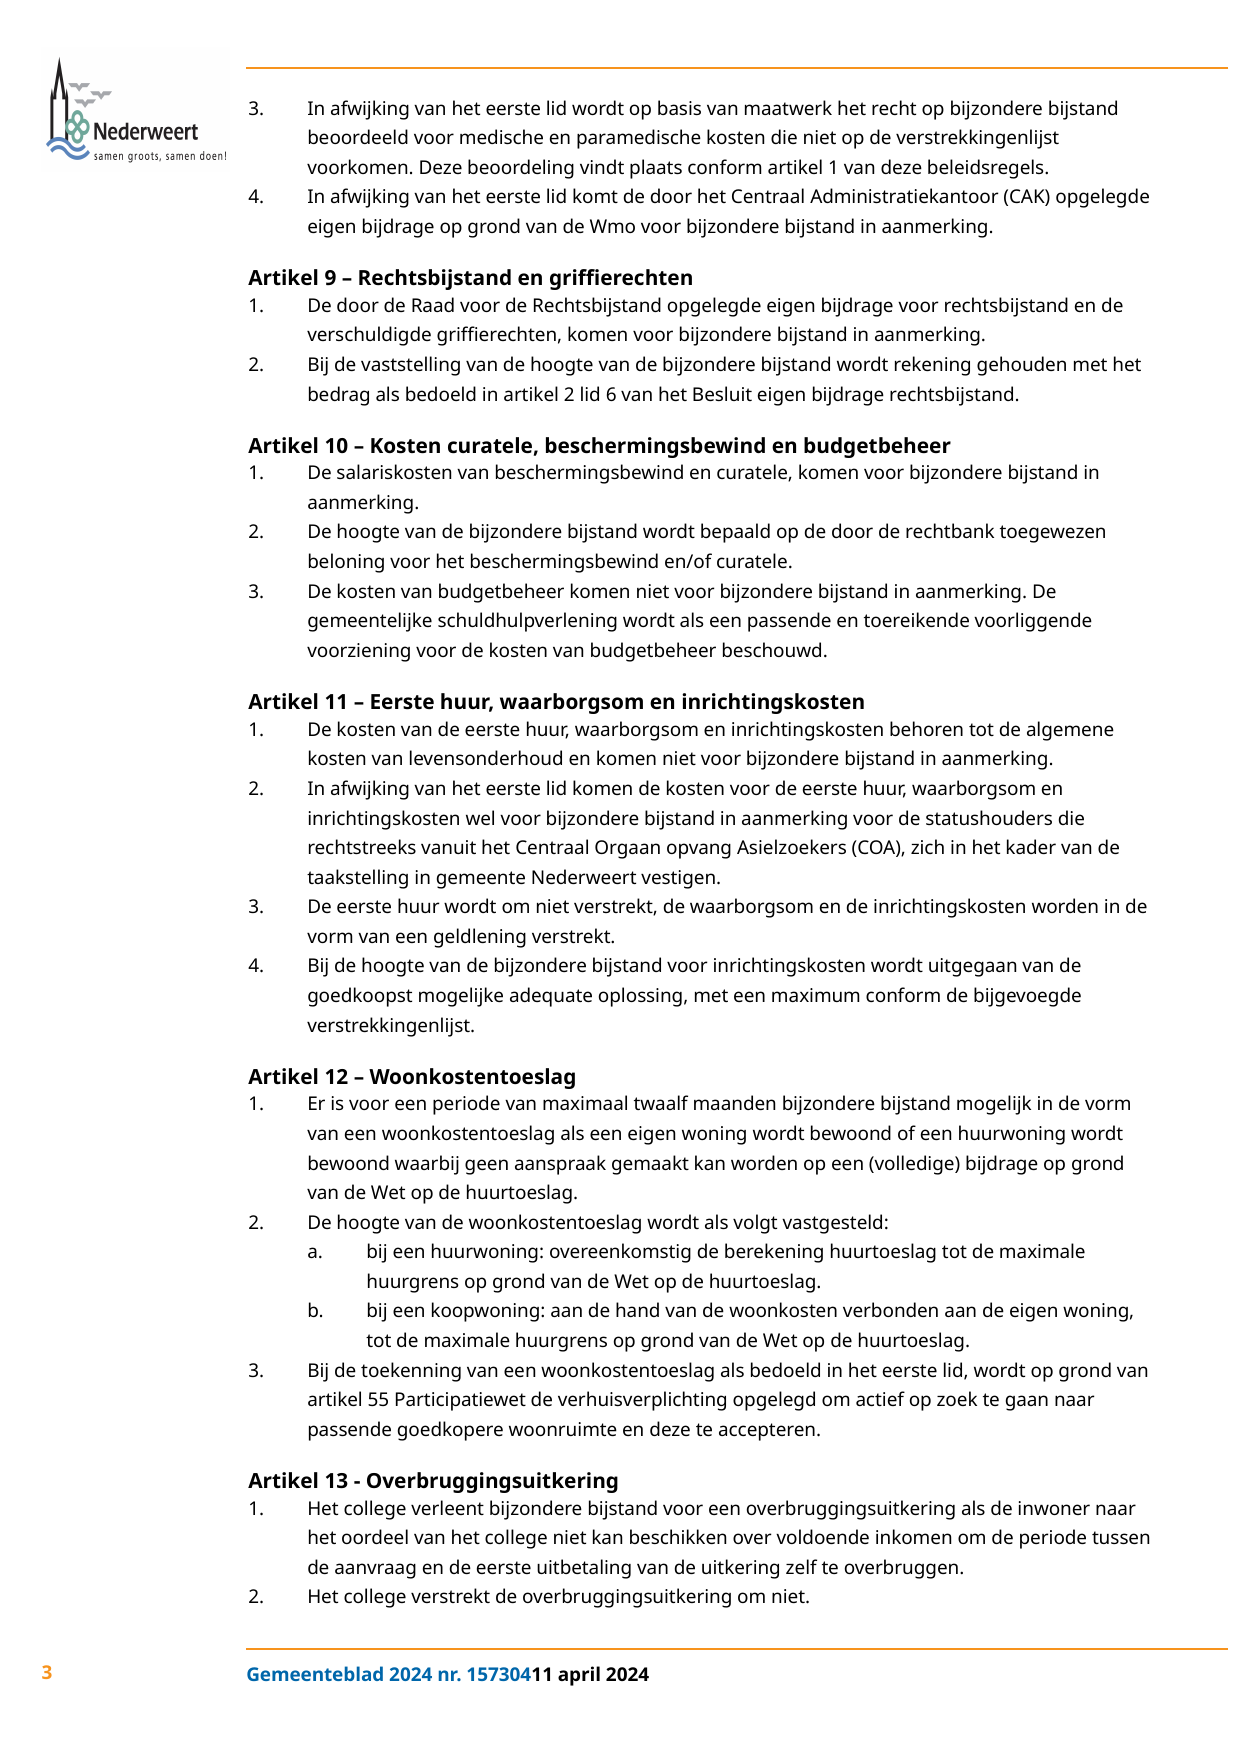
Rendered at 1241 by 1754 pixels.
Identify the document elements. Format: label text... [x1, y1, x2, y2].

list De hoogte van de bijzondere bijstand wordt bepaald op de door de rechtbank toegewezen beloning voor het beschermingsbewind en/of curatele. [248, 519, 1152, 574]
list In afwijking van het eerste lid komt de door het Centraal Administratiekantoor (CAK) opgelegde eigen bijdrage op grond van de Wmo voor bijzondere bijstand in aanmerking. [248, 183, 1152, 239]
list Bij de toekenning van een woonkostentoeslag als bedoeld in het eerste lid, wordt op grond van artikel 55 Participatiewet de verhuisverplichting opgelegd om actief op zoek te gaan naar passende goedkopere woonruimte en deze te accepteren. [248, 1357, 1152, 1442]
list Het college verleent bijzondere bijstand voor een overbruggingsuitkering als de inwoner naar het oordeel van het college niet kan beschikken over voldoende inkomen om de periode tussen de aanvraag en de eerste uitbetaling van de uitkering zelf te overbruggen. [248, 1495, 1152, 1580]
list De door de Raad voor de Rechtsbijstand opgelegde eigen bijdrage voor rechtsbijstand en de verschuldigde griffierechten, komen voor bijzondere bijstand in aanmerking. [248, 292, 1152, 347]
list Het college verstrekt de overbruggingsuitkering om niet. [248, 1584, 1152, 1609]
text Artikel 11 – Eerste huur, waarborgsom en inrichtingskosten [248, 687, 1152, 716]
list De kosten van budgetbeheer komen niet voor bijzondere bijstand in aanmerking. De gemeentelijke schuldhulpverlening wordt als een passende en toereikende voorliggende voorziening voor de kosten van budgetbeheer beschouwd. [248, 578, 1152, 663]
list Bij de hoogte van de bijzondere bijstand voor inrichtingskosten wordt uitgegaan van de goedkoopst mogelijke adequate oplossing, met een maximum conform de bijgevoegde verstrekkingenlijst. [248, 953, 1152, 1037]
text Artikel 12 – Woonkostentoeslag [248, 1062, 1152, 1091]
list Er is voor een periode van maximaal twaalf maanden bijzondere bijstand mogelijk in de vorm van een woonkostentoeslag als een eigen woning wordt bewoond of een huurwoning wordt bewoond waarbij geen aanspraak gemaakt kan worden op een (volledige) bijdrage op grond van de Wet op de huurtoeslag. [248, 1091, 1152, 1205]
picture [41, 47, 231, 172]
text Artikel 10 – Kosten curatele, beschermingsbewind en budgetbeheer [248, 431, 1152, 459]
list De hoogte van de woonkostentoeslag wordt als volgt vastgesteld: [248, 1209, 1152, 1235]
list bij een huurwoning: overeenkomstig de berekening huurtoeslag tot de maximale huurgrens op grond van de Wet op de huurtoeslag. [307, 1238, 1152, 1294]
list De salariskosten van beschermingsbewind en curatele, komen voor bijzondere bijstand in aanmerking. [248, 459, 1152, 515]
list In afwijking van het eerste lid komen de kosten voor de eerste huur, waarborgsom en inrichtingskosten wel voor bijzondere bijstand in aanmerking voor de statushouders die rechtstreeks vanuit het Centraal Orgaan opvang Asielzoekers (COA), zich in het kader van de taakstelling in gemeente Nederweert vestigen. [248, 775, 1152, 889]
list Bij de vaststelling van de hoogte van de bijzondere bijstand wordt rekening gehouden met het bedrag als bedoeld in artikel 2 lid 6 van het Besluit eigen bijdrage rechtsbijstand. [248, 351, 1152, 406]
list De eerste huur wordt om niet verstrekt, de waarborgsom en de inrichtingskosten worden in de vorm van een geldlening verstrekt. [248, 893, 1152, 949]
list De kosten van de eerste huur, waarborgsom en inrichtingskosten behoren tot de algemene kosten van levensonderhoud en komen niet voor bijzondere bijstand in aanmerking. [248, 716, 1152, 771]
text Artikel 13 - Overbruggingsuitkering [248, 1466, 1152, 1495]
list In afwijking van het eerste lid wordt op basis van maatwerk het recht op bijzondere bijstand beoordeeld voor medische en paramedische kosten die niet op de verstrekkingenlijst voorkomen. Deze beoordeling vindt plaats conform artikel 1 van deze beleidsregels. [248, 95, 1152, 180]
list bij een koopwoning: aan de hand van de woonkosten verbonden aan de eigen woning, tot de maximale huurgrens op grond van de Wet op de huurtoeslag. [307, 1298, 1152, 1353]
text Artikel 9 – Rechtsbijstand en griffierechten [248, 263, 1152, 292]
